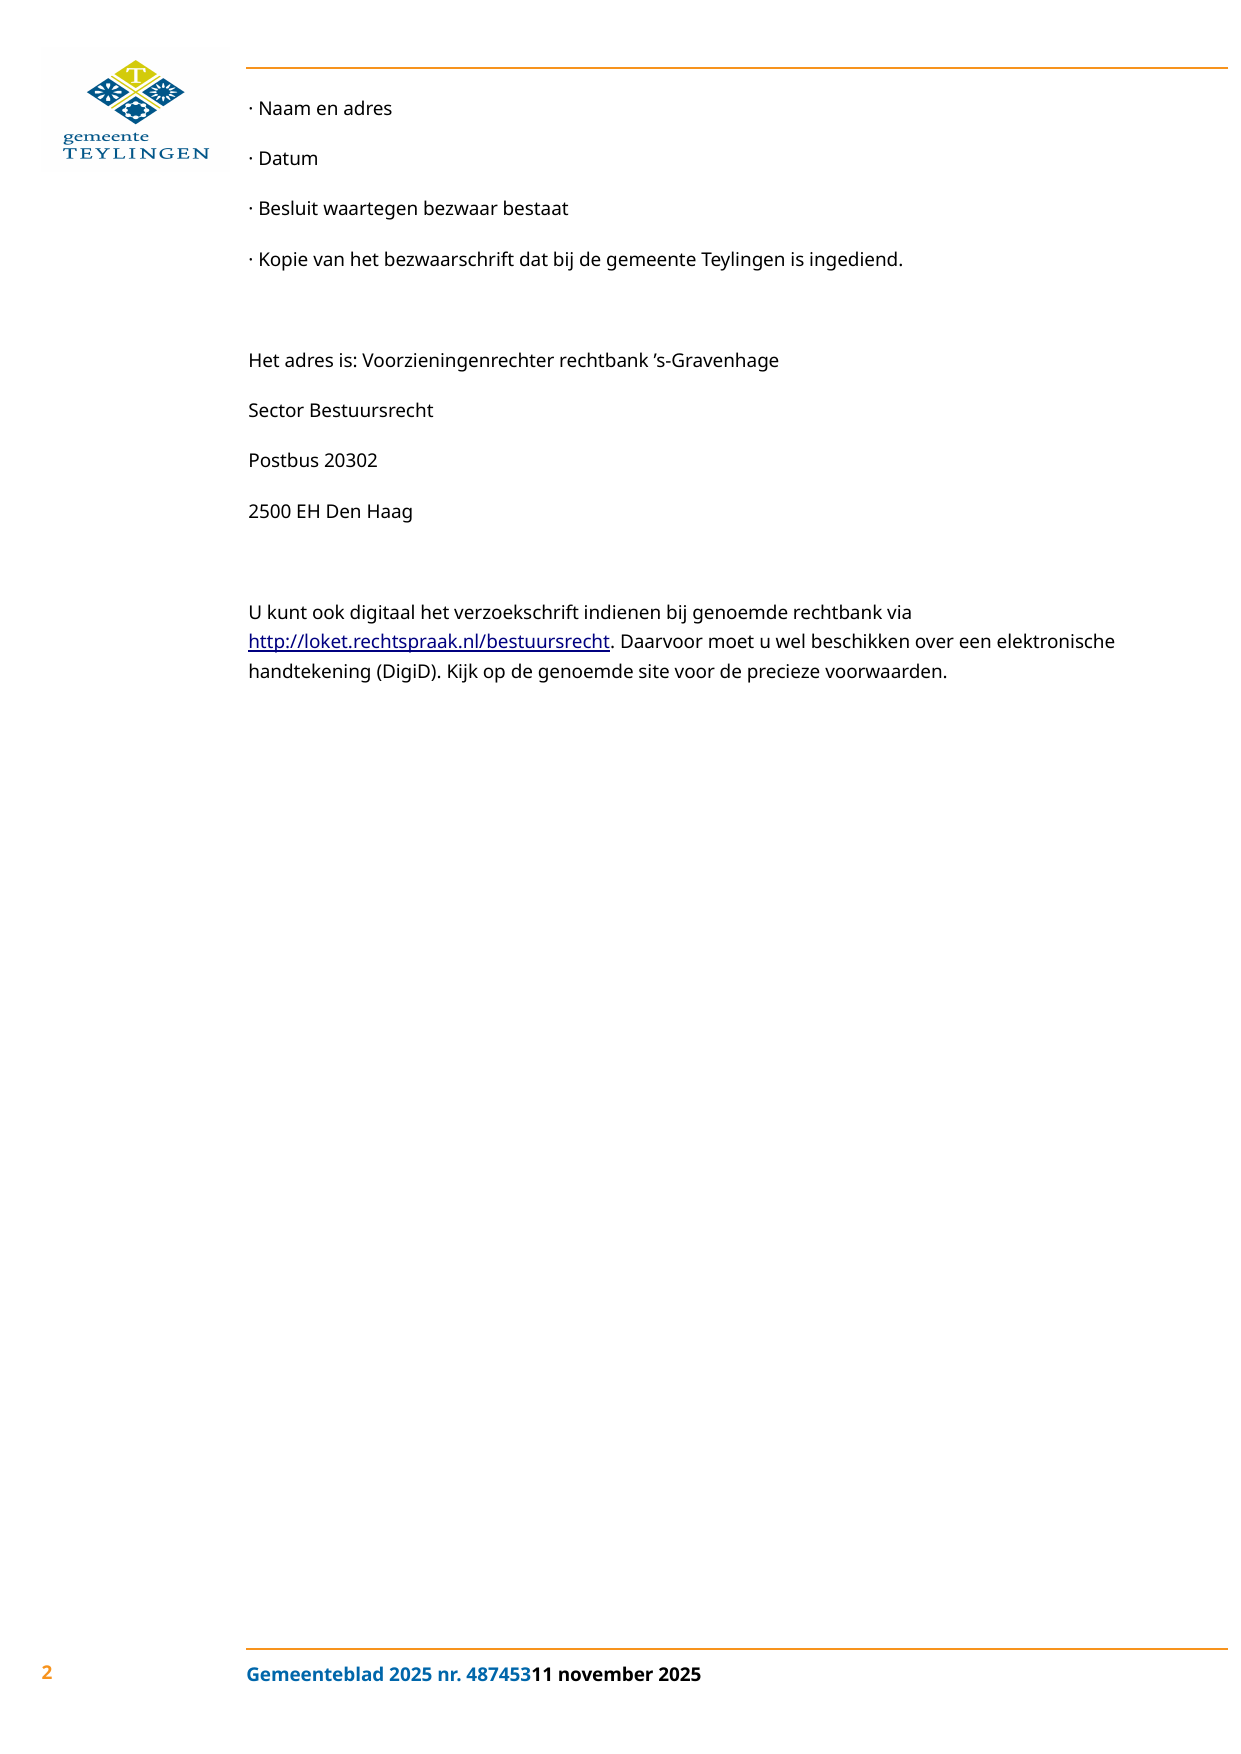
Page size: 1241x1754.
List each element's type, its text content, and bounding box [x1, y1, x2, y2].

text Postbus 20302 [248, 448, 1152, 473]
text · Naam en adres [248, 95, 1152, 121]
text · Datum [248, 145, 1152, 171]
text 2500 EH Den Haag [248, 498, 1152, 524]
text · Besluit waartegen bezwaar bestaat [248, 196, 1152, 221]
picture [41, 47, 231, 172]
text Het adres is: Voorzieningenrechter rechtbank ’s-Gravenhage [248, 347, 1152, 373]
text U kunt ook digitaal het verzoekschrift indienen bij genoemde rechtbank via http://loket.rechtspraak.nl/bestuursrecht. Daarvoor moet u wel beschikken over een elektronische handtekening (DigiD). Kijk op de genoemde site voor de precieze voorwaarden. [248, 599, 1152, 684]
text · Kopie van het bezwaarschrift dat bij de gemeente Teylingen is ingediend. [248, 246, 1152, 272]
text Sector Bestuursrecht [248, 397, 1152, 423]
